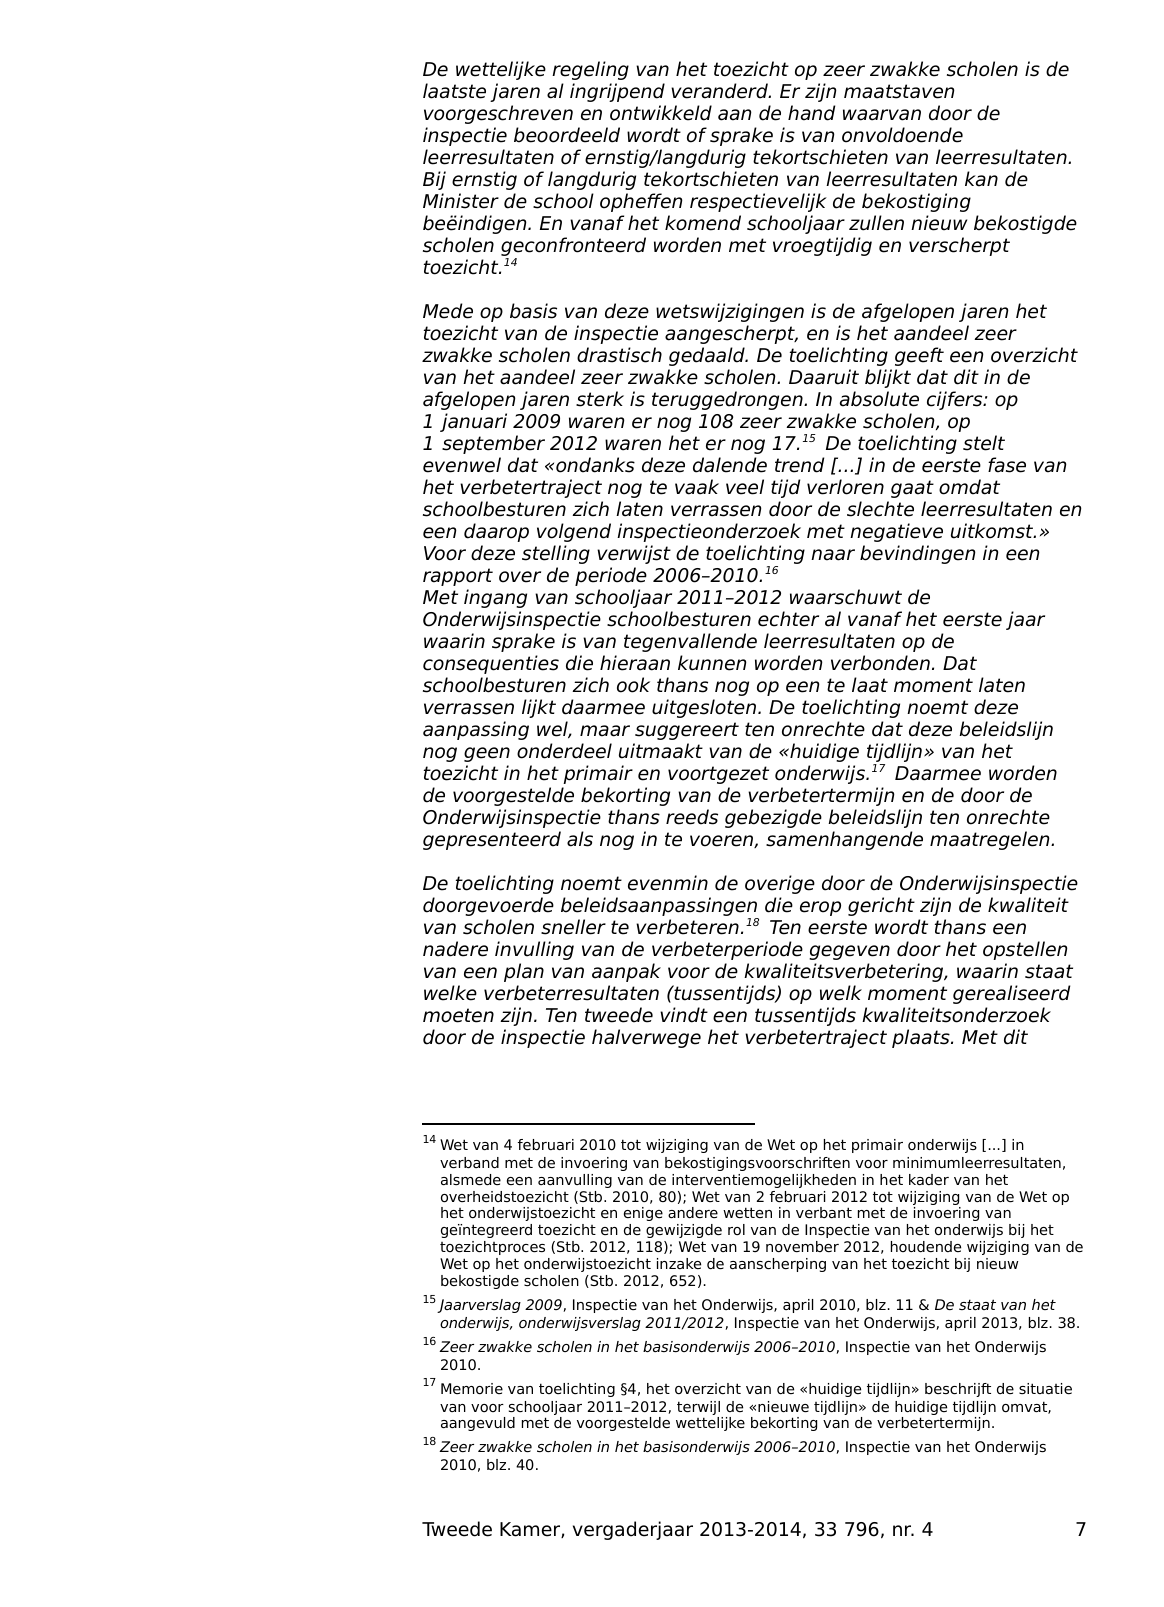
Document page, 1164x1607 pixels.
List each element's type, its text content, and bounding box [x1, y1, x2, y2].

text Mede op basis van deze wetswijzigingen is de afgelopen jaren het toezicht van de inspectie aangescherpt, en is het aandeel zeer zwakke scholen drastisch gedaald. De toelichting geeft een overzicht van het aandeel zeer zwakke scholen. Daaruit blijkt dat dit in de afgelopen jaren sterk is teruggedrongen. In absolute cijfers: op 1 januari 2009 waren er nog 108 zeer zwakke scholen, op 1 september 2012 waren het er nog 17. De toelichting stelt evenwel dat «ondanks deze dalende trend [...] in de eerste fase van het verbetertraject nog te vaak veel tijd verloren gaat omdat schoolbesturen zich laten verrassen door de slechte leerresultaten en een daarop volgend inspectieonderzoek met negatieve uitkomst.» Voor deze stelling verwijst de toelichting naar bevindingen in een rapport over de periode 2006–2010. [422, 301, 1087, 587]
text Met ingang van schooljaar 2011–2012 waarschuwt de Onderwijsinspectie schoolbesturen echter al vanaf het eerste jaar waarin sprake is van tegenvallende leerresultaten op de consequenties die hieraan kunnen worden verbonden. Dat schoolbesturen zich ook thans nog op een te laat moment laten verrassen lijkt daarmee uitgesloten. De toelichting noemt deze aanpassing wel, maar suggereert ten onrechte dat deze beleidslijn nog geen onderdeel uitmaakt van de «huidige tijdlijn» van het toezicht in het primair en voortgezet onderwijs. Daarmee worden de voorgestelde bekorting van de verbetertermijn en de door de Onderwijsinspectie thans reeds gebezigde beleidslijn ten onrechte gepresenteerd als nog in te voeren, samenhangende maatregelen. [422, 587, 1087, 851]
text Zeer zwakke scholen in het basisonderwijs 2006–2010, Inspectie van het Onderwijs 2010, blz. 40. [422, 1435, 1087, 1474]
text De toelichting noemt evenmin de overige door de Onderwijsinspectie doorgevoerde beleidsaanpassingen die erop gericht zijn de kwaliteit van scholen sneller te verbeteren. Ten eerste wordt thans een nadere invulling van de verbeterperiode gegeven door het opstellen van een plan van aanpak voor de kwaliteitsverbetering, waarin staat welke verbeterresultaten (tussentijds) op welk moment gerealiseerd moeten zijn. Ten tweede vindt een tussentijds kwaliteitsonderzoek door de inspectie halverwege het verbetertraject plaats. Met dit [422, 873, 1087, 1048]
text Memorie van toelichting §4, het overzicht van de «huidige tijdlijn» beschrijft de situatie van voor schooljaar 2011–2012, terwijl de «nieuwe tijdlijn» de huidige tijdlijn omvat, aangevuld met de voorgestelde wettelijke bekorting van de verbetertermijn. [422, 1377, 1087, 1432]
text Jaarverslag 2009, Inspectie van het Onderwijs, april 2010, blz. 11 & De staat van het onderwijs, onderwijsverslag 2011/2012, Inspectie van het Onderwijs, april 2013, blz. 38. [422, 1293, 1087, 1332]
text De wettelijke regeling van het toezicht op zeer zwakke scholen is de laatste jaren al ingrijpend veranderd. Er zijn maatstaven voorgeschreven en ontwikkeld aan de hand waarvan door de inspectie beoordeeld wordt of sprake is van onvoldoende leerresultaten of ernstig/langdurig tekortschieten van leerresultaten. Bij ernstig of langdurig tekortschieten van leerresultaten kan de Minister de school opheffen respectievelijk de bekostiging beëindigen. En vanaf het komend schooljaar zullen nieuw bekostigde scholen geconfronteerd worden met vroegtijdig en verscherpt toezicht. [422, 59, 1087, 279]
text Wet van 4 februari 2010 tot wijziging van de Wet op het primair onderwijs [...] in verband met de invoering van bekostigingsvoorschriften voor minimumleerresultaten, alsmede een aanvulling van de interventiemogelijkheden in het kader van het overheidstoezicht (Stb. 2010, 80); Wet van 2 februari 2012 tot wijziging van de Wet op het onderwijstoezicht en enige andere wetten in verbant met de invoering van geïntegreerd toezicht en de gewijzigde rol van de Inspectie van het onderwijs bij het toezichtproces (Stb. 2012, 118); Wet van 19 november 2012, houdende wijziging van de Wet op het onderwijstoezicht inzake de aanscherping van het toezicht bij nieuw bekostigde scholen (Stb. 2012, 652). [422, 1133, 1087, 1290]
text Zeer zwakke scholen in het basisonderwijs 2006–2010, Inspectie van het Onderwijs 2010. [422, 1335, 1087, 1374]
